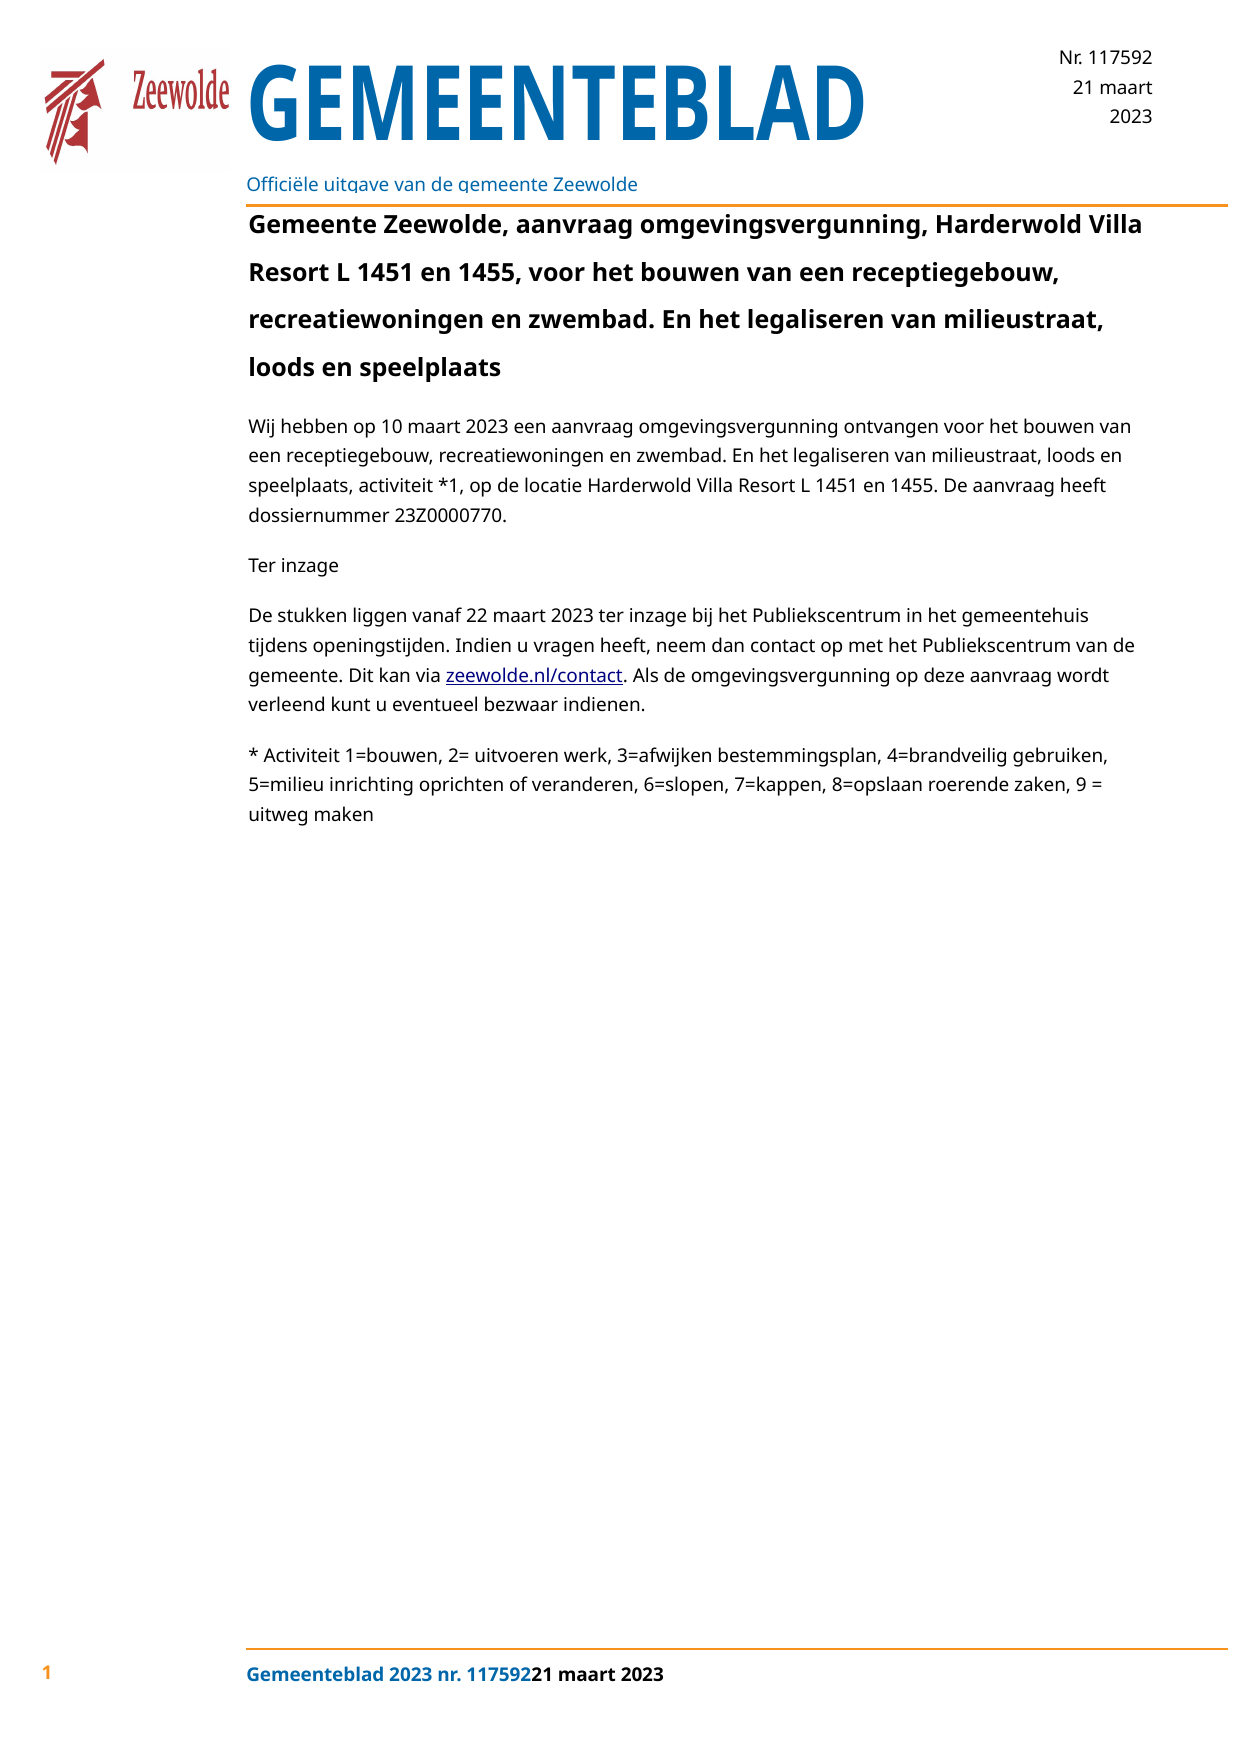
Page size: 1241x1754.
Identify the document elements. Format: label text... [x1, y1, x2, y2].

text De stukken liggen vanaf 22 maart 2023 ter inzage bij het Publiekscentrum in het gemeentehuis tijdens openingstijden. Indien u vragen heeft, neem dan contact op met het Publiekscentrum van de gemeente. Dit kan via zeewolde.nl/contact. Als de omgevingsvergunning op deze aanvraag wordt verleend kunt u eventueel bezwaar indienen. [248, 603, 1152, 717]
text * Activiteit 1=bouwen, 2= uitvoeren werk, 3=afwijken bestemmingsplan, 4=brandveilig gebruiken, 5=milieu inrichting oprichten of veranderen, 6=slopen, 7=kappen, 8=opslaan roerende zaken, 9 = uitweg maken [248, 742, 1152, 827]
text Ter inzage [248, 552, 1152, 578]
text Gemeente Zeewolde, aanvraag omgevingsvergunning, Harderwold Villa Resort L 1451 en 1455, voor het bouwen van een receptiegebouw, recreatiewoningen en zwembad. En het legaliseren van milieustraat, loods en speelplaats [248, 207, 1152, 384]
text Wij hebben op 10 maart 2023 een aanvraag omgevingsvergunning ontvangen voor het bouwen van een receptiegebouw, recreatiewoningen en zwembad. En het legaliseren van milieustraat, loods en speelplaats, activiteit *1, op de locatie Harderwold Villa Resort L 1451 en 1455. De aanvraag heeft dossiernummer 23Z0000770. [248, 413, 1152, 528]
picture [41, 47, 231, 172]
